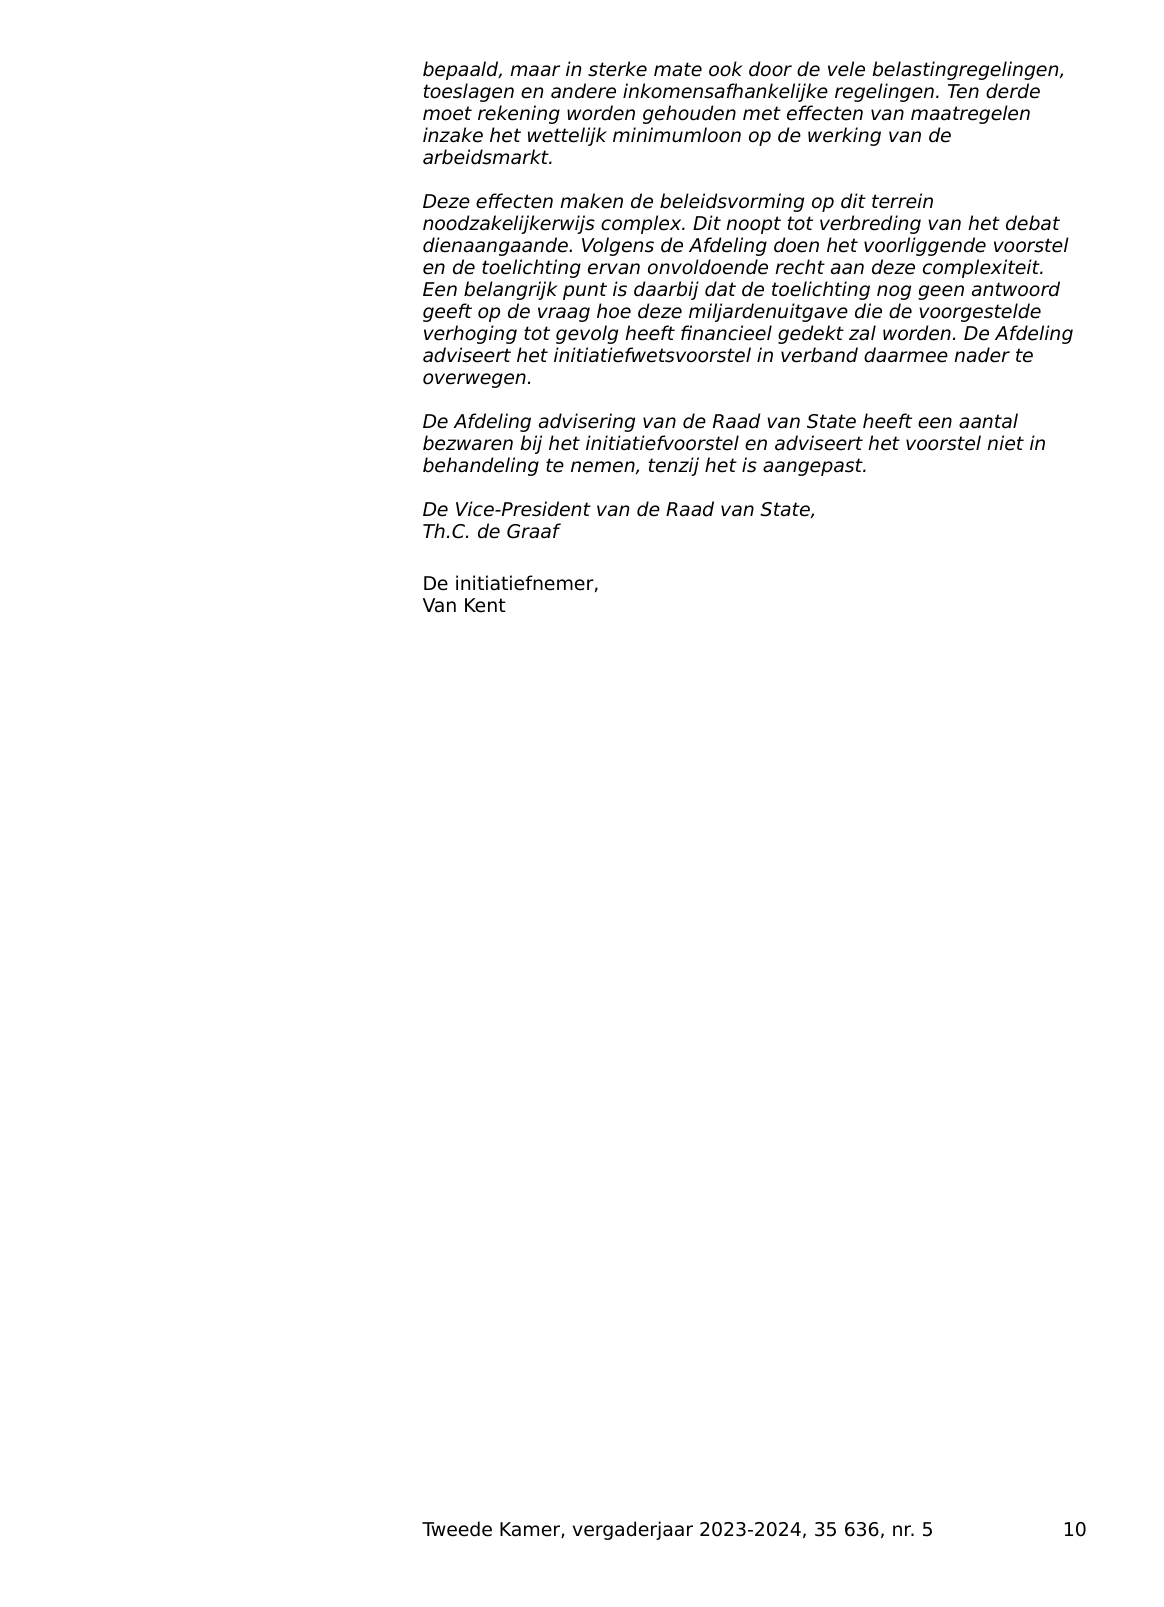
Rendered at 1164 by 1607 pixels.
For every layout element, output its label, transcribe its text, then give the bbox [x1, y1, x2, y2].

text De initiatiefnemer, Van Kent [422, 573, 1087, 617]
text De Vice-President van de Raad van State, [422, 499, 1087, 521]
text De Afdeling advisering van de Raad van State heeft een aantal bezwaren bij het initiatiefvoorstel en adviseert het voorstel niet in behandeling te nemen, tenzij het is aangepast. [422, 411, 1087, 477]
text Th.C. de Graaf [422, 521, 1087, 543]
text Deze effecten maken de beleidsvorming op dit terrein noodzakelijkerwijs complex. Dit noopt tot verbreding van het debat dienaangaande. Volgens de Afdeling doen het voorliggende voorstel en de toelichting ervan onvoldoende recht aan deze complexiteit. Een belangrijk punt is daarbij dat de toelichting nog geen antwoord geeft op de vraag hoe deze miljardenuitgave die de voorgestelde verhoging tot gevolg heeft financieel gedekt zal worden. De Afdeling adviseert het initiatiefwetsvoorstel in verband daarmee nader te overwegen. [422, 191, 1087, 389]
text bepaald, maar in sterke mate ook door de vele belastingregelingen, toeslagen en andere inkomensafhankelijke regelingen. Ten derde moet rekening worden gehouden met effecten van maatregelen inzake het wettelijk minimumloon op de werking van de arbeidsmarkt. [422, 59, 1087, 169]
